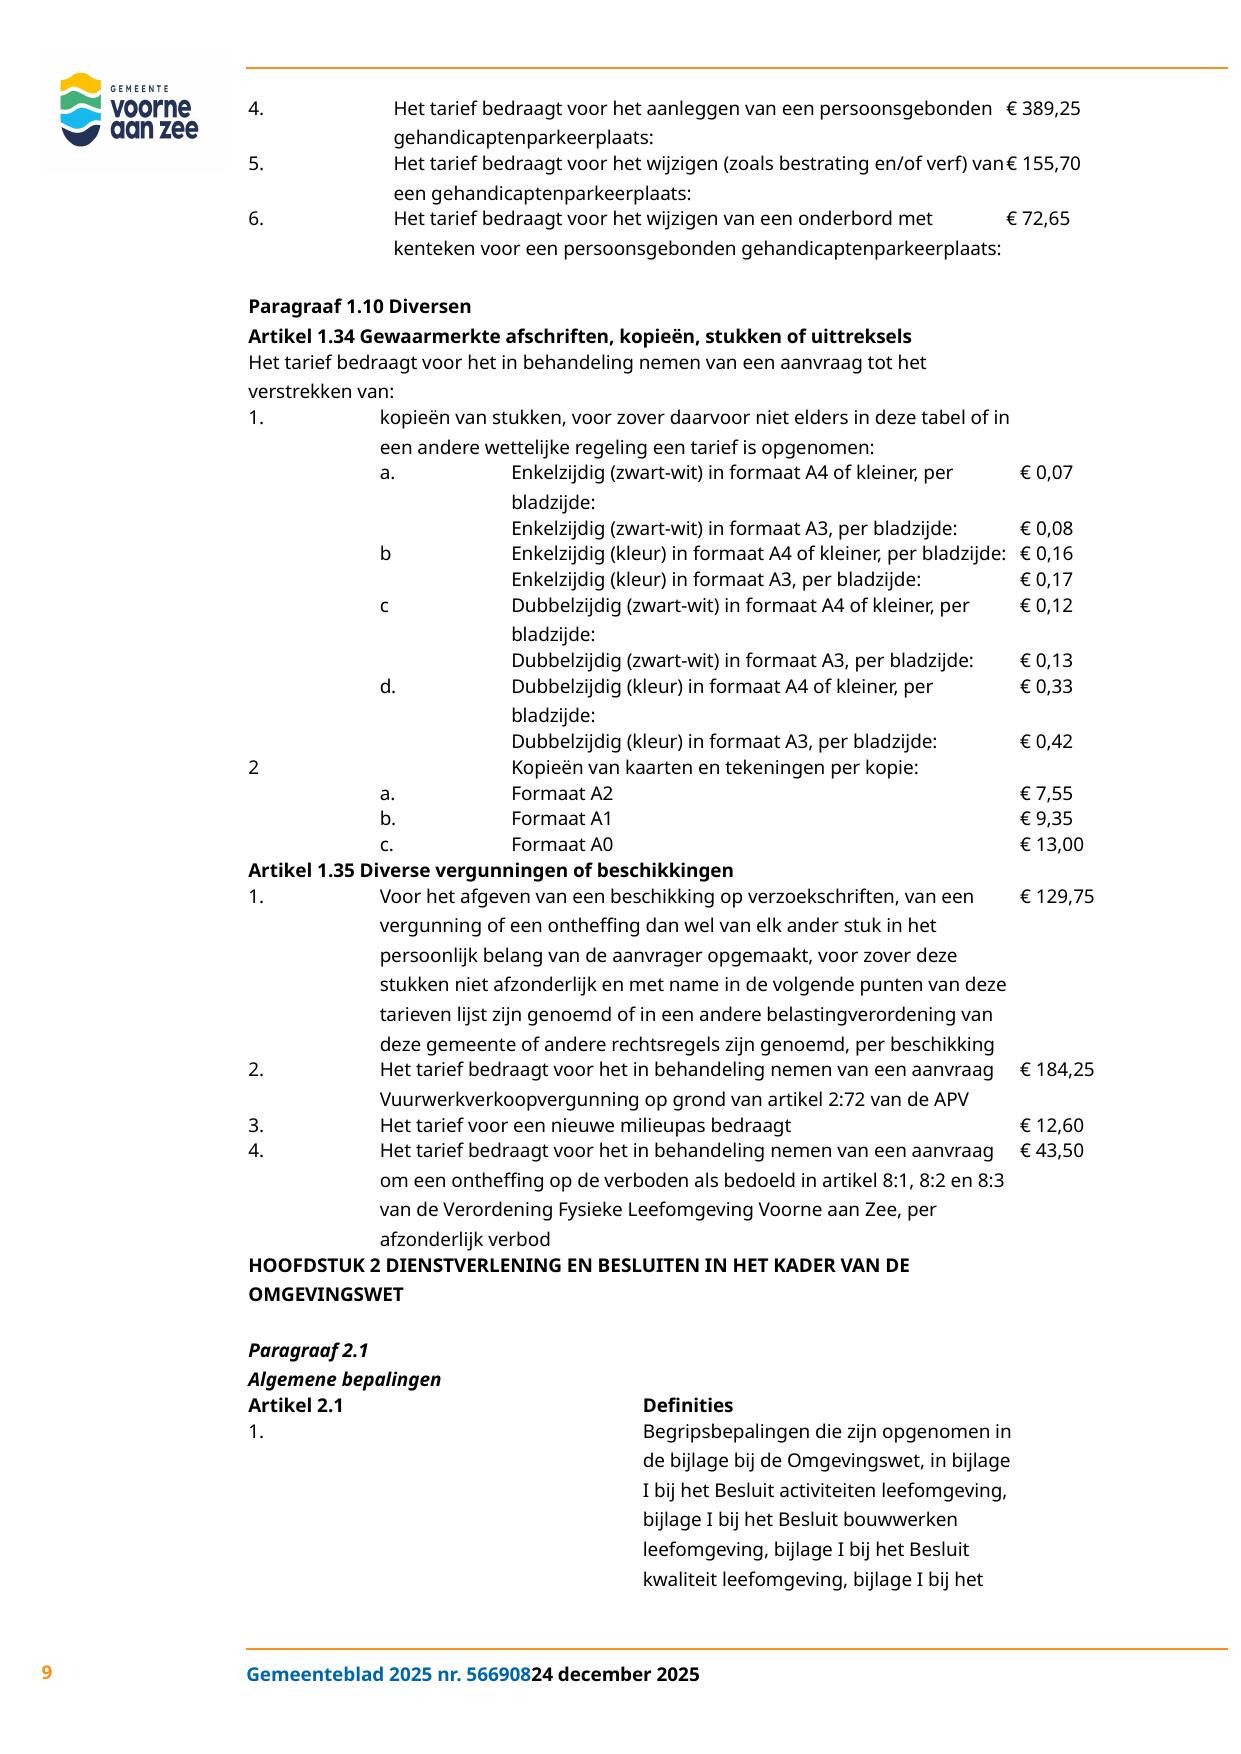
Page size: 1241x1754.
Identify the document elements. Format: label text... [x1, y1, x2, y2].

table_cell c. [380, 831, 511, 857]
table_cell € 0,33 [1020, 673, 1152, 728]
table_cell [248, 780, 379, 806]
table_cell [380, 566, 511, 592]
table_cell € 0,07 [1020, 460, 1152, 515]
table_cell € 12,60 [1020, 1112, 1152, 1137]
table_cell € 7,55 [1020, 780, 1152, 806]
table_cell [1020, 754, 1152, 780]
table_cell Enkelzijdig (kleur) in formaat A4 of kleiner, per bladzijde: [511, 541, 1020, 566]
table_cell Dubbelzijdig (zwart-wit) in formaat A3, per bladzijde: [511, 648, 1020, 673]
table_cell € 0,12 [1020, 592, 1152, 647]
table_cell 2 [248, 754, 379, 780]
table_cell [248, 673, 379, 728]
table_cell [1020, 857, 1152, 883]
table_cell Het tarief bedraagt voor het wijzigen van een onderbord met kenteken voor een persoonsgebonden gehandicaptenparkeerplaats: [393, 205, 1006, 261]
table_cell Enkelzijdig (kleur) in formaat A3, per bladzijde: [511, 566, 1020, 592]
table_cell Kopieën van kaarten en tekeningen per kopie: [511, 754, 1020, 780]
table_cell [380, 754, 511, 780]
table_cell [248, 541, 379, 566]
table_cell Het tarief voor een nieuwe milieupas bedraagt [380, 1112, 1020, 1137]
table_cell kopieën van stukken, voor zover daarvoor niet elders in deze tabel of in een andere wettelijke regeling een tarief is opgenomen: [380, 404, 1020, 459]
table_cell [248, 460, 379, 515]
table_cell [380, 648, 511, 673]
table_cell € 184,25 [1020, 1056, 1152, 1112]
table_cell 4. [248, 95, 393, 150]
table_cell [248, 592, 379, 647]
table_cell [248, 729, 379, 754]
table_cell [248, 806, 379, 831]
table_cell Het tarief bedraagt voor het in behandeling nemen van een aanvraag tot het verstrekken van: [248, 349, 1020, 404]
table_cell Het tarief bedraagt voor het in behandeling nemen van een aanvraag om een ontheffing op de verboden als bedoeld in artikel 8:1, 8:2 en 8:3 van de Verordening Fysieke Leefomgeving Voorne aan Zee, per afzonderlijk verbod [380, 1138, 1020, 1252]
table_header [1020, 323, 1152, 349]
table_cell a. [380, 780, 511, 806]
table_cell [1020, 349, 1152, 404]
text Paragraaf 1.10 Diversen [248, 293, 1152, 319]
table_cell [1020, 1418, 1152, 1592]
table_cell 1. [248, 404, 379, 459]
table_cell € 0,17 [1020, 566, 1152, 592]
table_cell [248, 566, 379, 592]
table_cell [380, 515, 511, 541]
table_cell Voor het afgeven van een beschikking op verzoekschriften, van een vergunning of een ontheffing dan wel van elk ander stuk in het persoonlijk belang van de aanvrager opgemaakt, voor zover deze stukken niet afzonderlijk en met name in de volgende punten van deze tarieven lijst zijn genoemd of in een andere belastingverordening van deze gemeente of andere rechtsregels zijn genoemd, per beschikking [380, 883, 1020, 1056]
table_cell € 13,00 [1020, 831, 1152, 857]
table_cell [248, 515, 379, 541]
table_cell 6. [248, 205, 393, 261]
table_cell [248, 648, 379, 673]
table_cell € 43,50 [1020, 1138, 1152, 1252]
table_cell Enkelzijdig (zwart-wit) in formaat A3, per bladzijde: [511, 515, 1020, 541]
table_cell [1020, 1252, 1152, 1337]
table_cell [248, 831, 379, 857]
table_cell Enkelzijdig (zwart-wit) in formaat A4 of kleiner, per bladzijde: [511, 460, 1020, 515]
picture [41, 47, 231, 172]
table_cell Formaat A1 [511, 806, 1020, 831]
table_cell Dubbelzijdig (zwart-wit) in formaat A4 of kleiner, per bladzijde: [511, 592, 1020, 647]
table_cell [1020, 404, 1152, 459]
table_cell Formaat A0 [511, 831, 1020, 857]
table_cell 2. [248, 1056, 379, 1112]
table_cell [1020, 1337, 1152, 1392]
table_cell b. [380, 806, 511, 831]
table_cell 3. [248, 1112, 379, 1137]
table_cell € 0,16 [1020, 541, 1152, 566]
table_cell Definities [643, 1392, 1152, 1418]
table_cell Dubbelzijdig (kleur) in formaat A4 of kleiner, per bladzijde: [511, 673, 1020, 728]
table_cell € 129,75 [1020, 883, 1152, 1056]
table_cell Artikel 2.1 [248, 1392, 643, 1418]
table_cell € 9,35 [1020, 806, 1152, 831]
table_cell 1. [248, 883, 379, 1056]
table_cell Paragraaf 2.1 Algemene bepalingen [248, 1337, 1020, 1392]
table_cell 4. [248, 1138, 379, 1252]
table_cell Artikel 1.35 Diverse vergunningen of beschikkingen [248, 857, 1020, 883]
table_cell Het tarief bedraagt voor het in behandeling nemen van een aanvraag Vuurwerkverkoopvergunning op grond van artikel 2:72 van de APV [380, 1056, 1020, 1112]
table_cell c [380, 592, 511, 647]
table_cell € 155,70 [1006, 150, 1152, 205]
table_cell 1. [248, 1418, 643, 1592]
table_header Artikel 1.34 Gewaarmerkte afschriften, kopieën, stukken of uittreksels [248, 323, 1020, 349]
table_cell [380, 729, 511, 754]
table_cell a. [380, 460, 511, 515]
table_cell € 0,42 [1020, 729, 1152, 754]
table_cell Dubbelzijdig (kleur) in formaat A3, per bladzijde: [511, 729, 1020, 754]
table_cell 5. [248, 150, 393, 205]
table_cell b [380, 541, 511, 566]
table_cell d. [380, 673, 511, 728]
table_cell Formaat A2 [511, 780, 1020, 806]
table_cell € 389,25 [1006, 95, 1152, 150]
table_cell € 0,13 [1020, 648, 1152, 673]
table_cell HOOFDSTUK 2 DIENSTVERLENING EN BESLUITEN IN HET KADER VAN DE OMGEVINGSWET [248, 1252, 1020, 1337]
table_cell Het tarief bedraagt voor het wijzigen (zoals bestrating en/of verf) van een gehandicaptenparkeerplaats: [393, 150, 1006, 205]
table_cell Het tarief bedraagt voor het aanleggen van een persoonsgebonden gehandicaptenparkeerplaats: [393, 95, 1006, 150]
table_cell € 0,08 [1020, 515, 1152, 541]
table_cell Begripsbepalingen die zijn opgenomen in de bijlage bij de Omgevingswet, in bijlage I bij het Besluit activiteiten leefomgeving, bijlage I bij het Besluit bouwwerken leefomgeving, bijlage I bij het Besluit kwaliteit leefomgeving, bijlage I bij het [643, 1418, 1020, 1592]
table_cell € 72,65 [1006, 205, 1152, 261]
